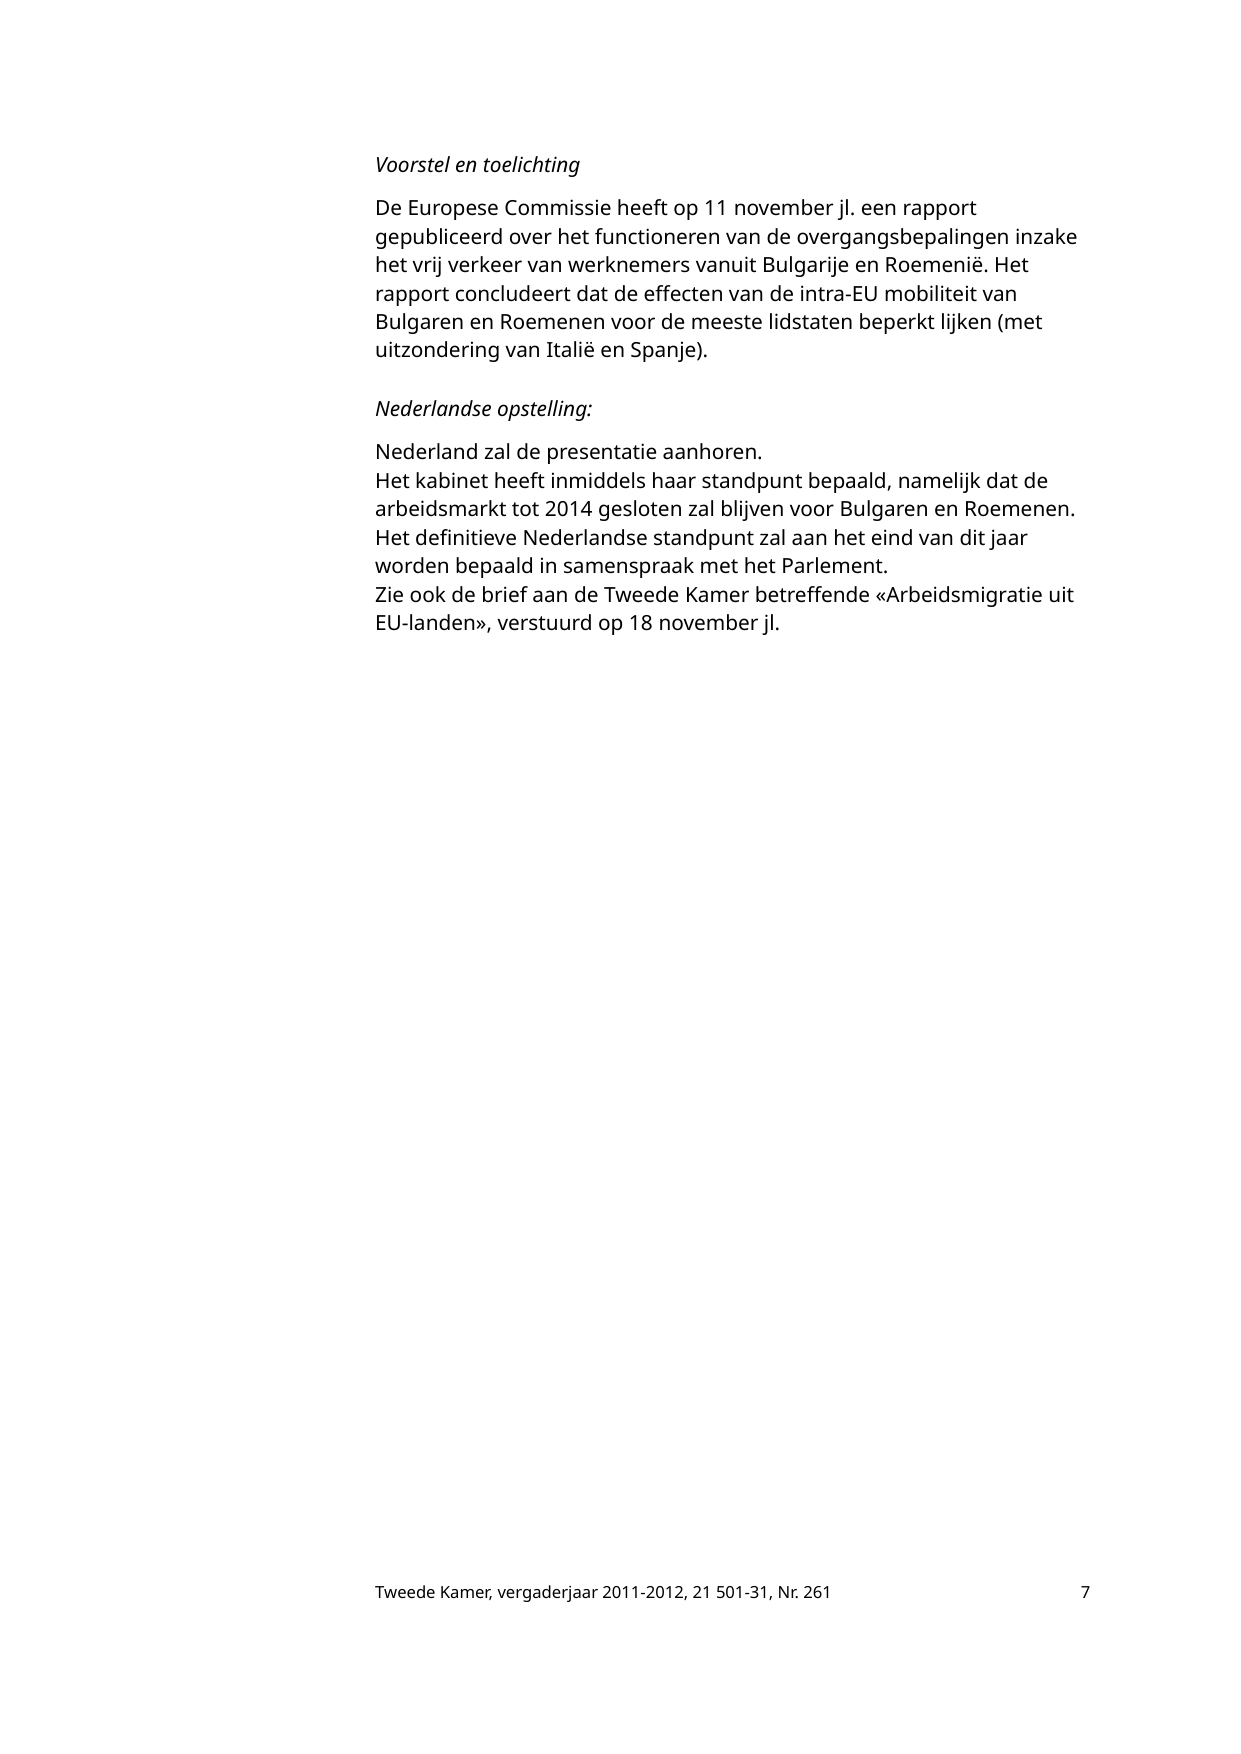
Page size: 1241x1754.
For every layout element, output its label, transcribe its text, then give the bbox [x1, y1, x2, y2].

text Nederland zal de presentatie aanhoren. [375, 437, 1090, 466]
text Het kabinet heeft inmiddels haar standpunt bepaald, namelijk dat de arbeidsmarkt tot 2014 gesloten zal blijven voor Bulgaren en Roemenen. Het definitieve Nederlandse standpunt zal aan het eind van dit jaar worden bepaald in samenspraak met het Parlement. [375, 466, 1090, 580]
text De Europese Commissie heeft op 11 november jl. een rapport gepubliceerd over het functioneren van de overgangsbepalingen inzake het vrij verkeer van werknemers vanuit Bulgarije en Roemenië. Het rapport concludeert dat de effecten van de intra-EU mobiliteit van Bulgaren en Roemenen voor de meeste lidstaten beperkt lijken (met uitzondering van Italië en Spanje). [375, 193, 1090, 364]
text Nederlandse opstelling: [375, 394, 1090, 422]
text Voorstel en toelichting [375, 150, 1090, 178]
text Zie ook de brief aan de Tweede Kamer betreffende «Arbeidsmigratie uit EU-landen», verstuurd op 18 november jl. [375, 580, 1090, 637]
